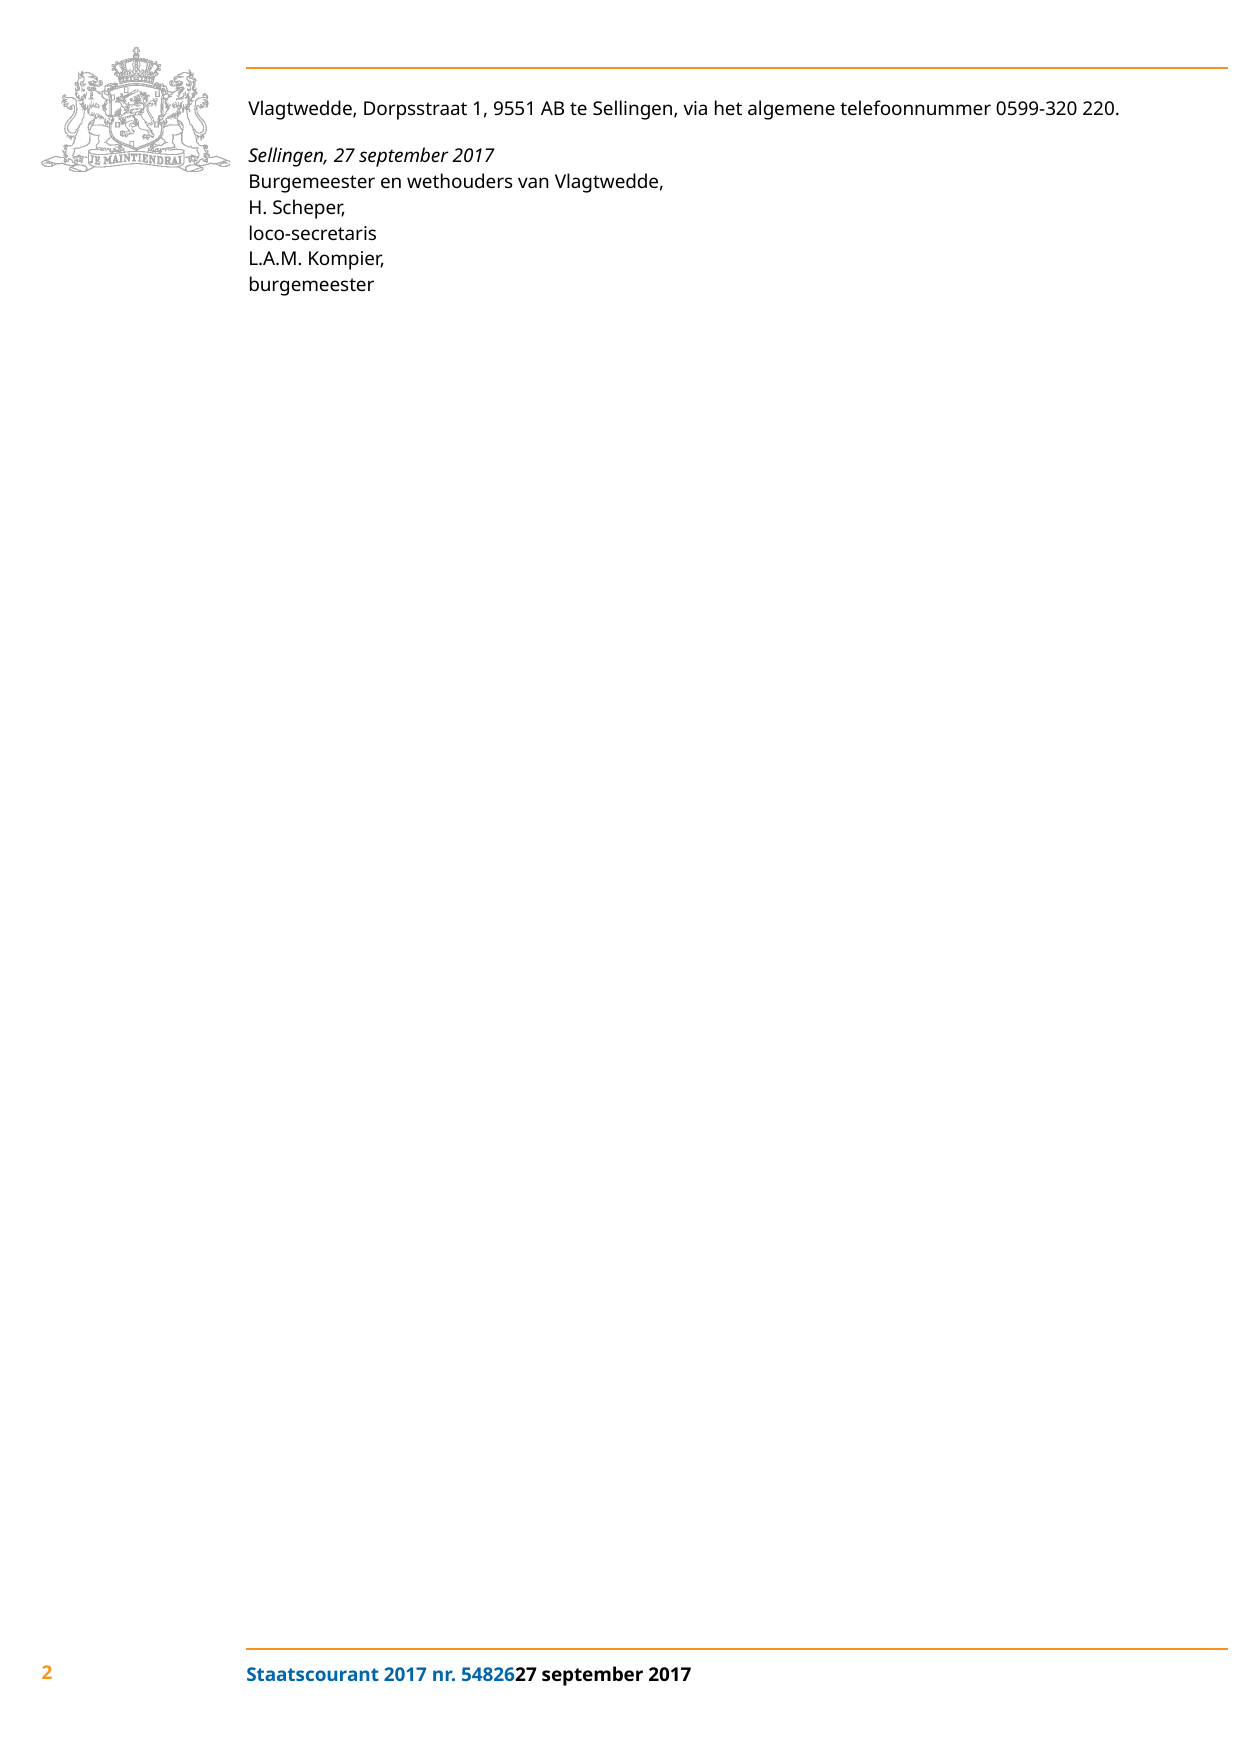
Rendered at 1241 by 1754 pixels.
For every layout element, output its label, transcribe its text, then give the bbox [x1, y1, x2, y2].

picture [41, 47, 231, 172]
text L.A.M. Kompier, [248, 246, 1152, 271]
text H. Scheper, [248, 194, 1152, 220]
text Sellingen, 27 september 2017 [248, 143, 1152, 168]
text Vlagtwedde, Dorpsstraat 1, 9551 AB te Sellingen, via het algemene telefoonnummer 0599-320 220. [248, 95, 1152, 121]
text burgemeester [248, 271, 1152, 297]
text Burgemeester en wethouders van Vlagtwedde, [248, 168, 1152, 194]
text loco-secretaris [248, 220, 1152, 246]
